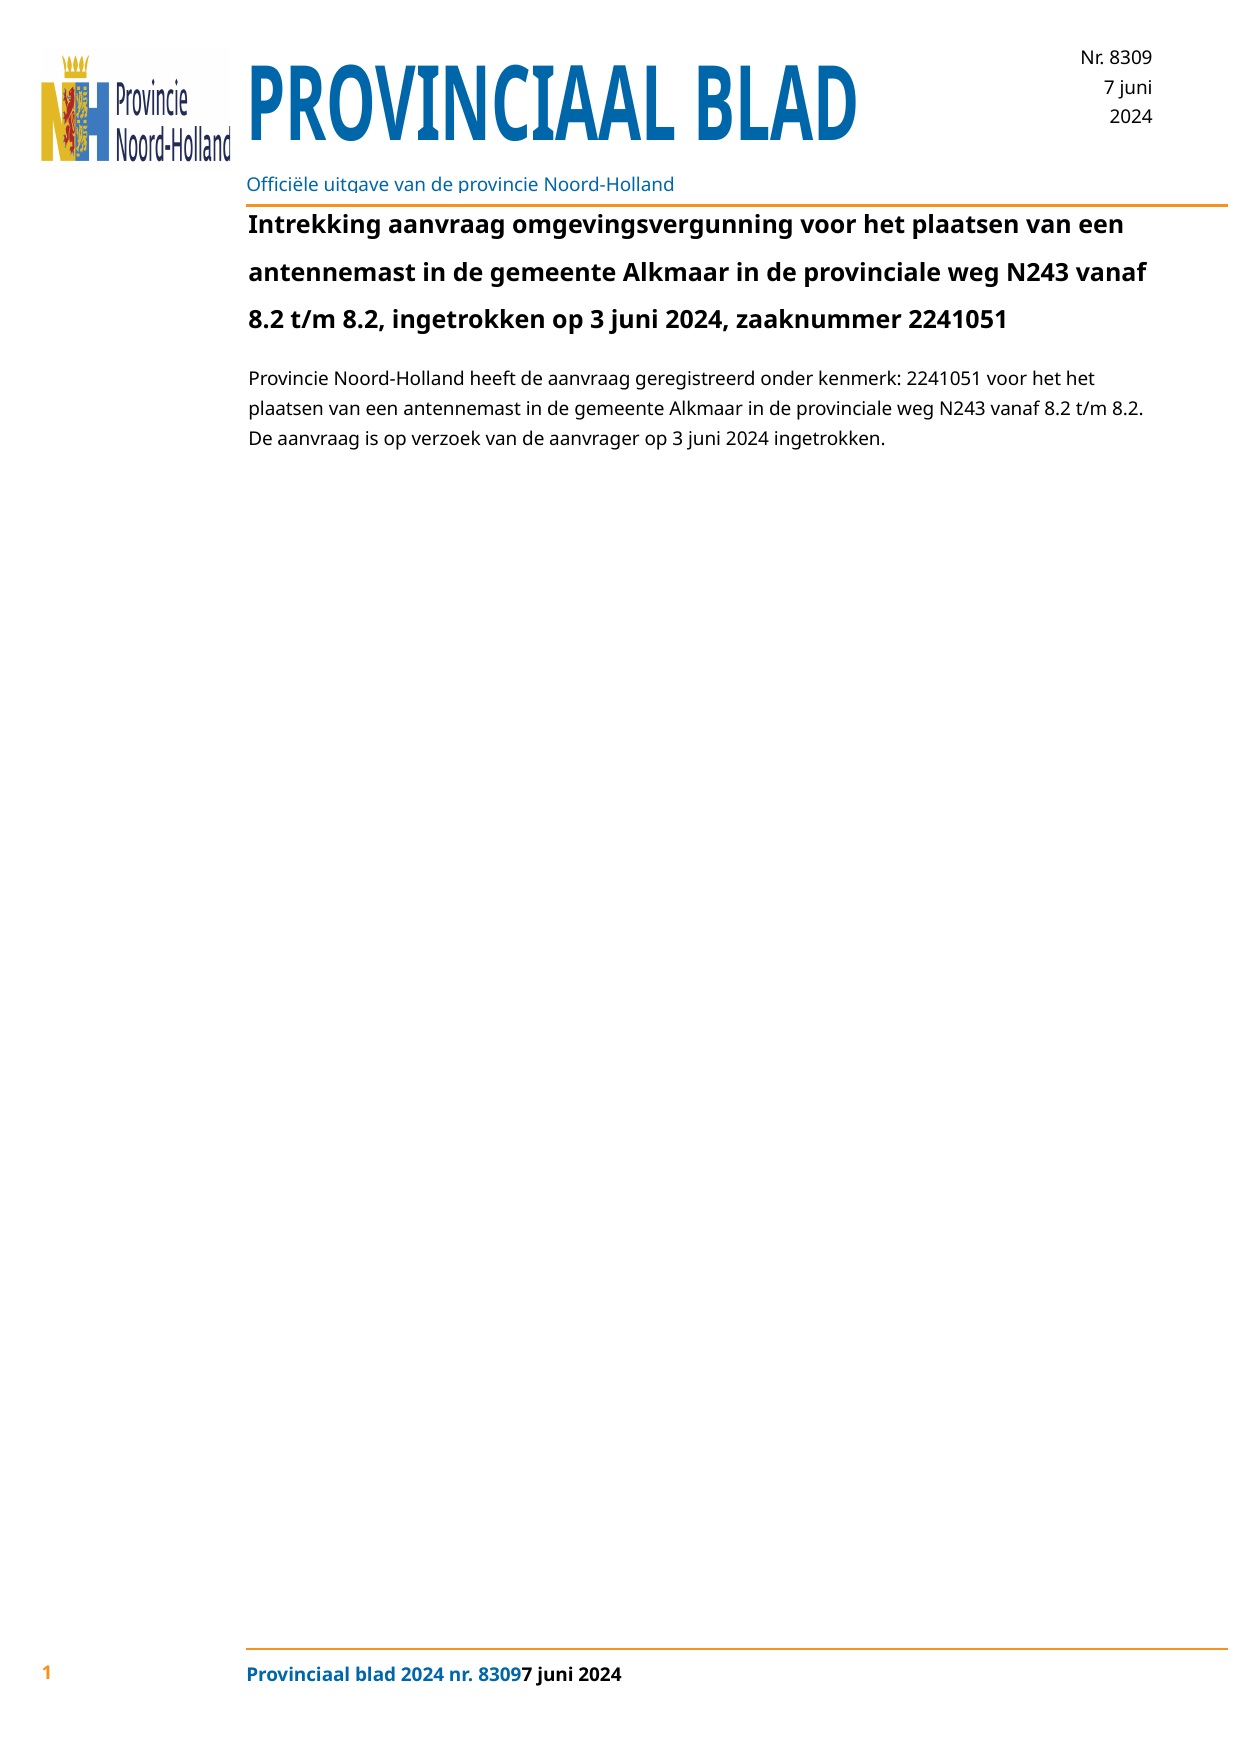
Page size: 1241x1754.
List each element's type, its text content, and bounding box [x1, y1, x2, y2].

picture [41, 47, 231, 172]
text Intrekking aanvraag omgevingsvergunning voor het plaatsen van een antennemast in de gemeente Alkmaar in de provinciale weg N243 vanaf 8.2 t/m 8.2, ingetrokken op 3 juni 2024, zaaknummer 2241051 [248, 207, 1152, 336]
text Provincie Noord-Holland heeft de aanvraag geregistreerd onder kenmerk: 2241051 voor het het plaatsen van een antennemast in de gemeente Alkmaar in de provinciale weg N243 vanaf 8.2 t/m 8.2. De aanvraag is op verzoek van de aanvrager op 3 juni 2024 ingetrokken. [248, 366, 1152, 450]
